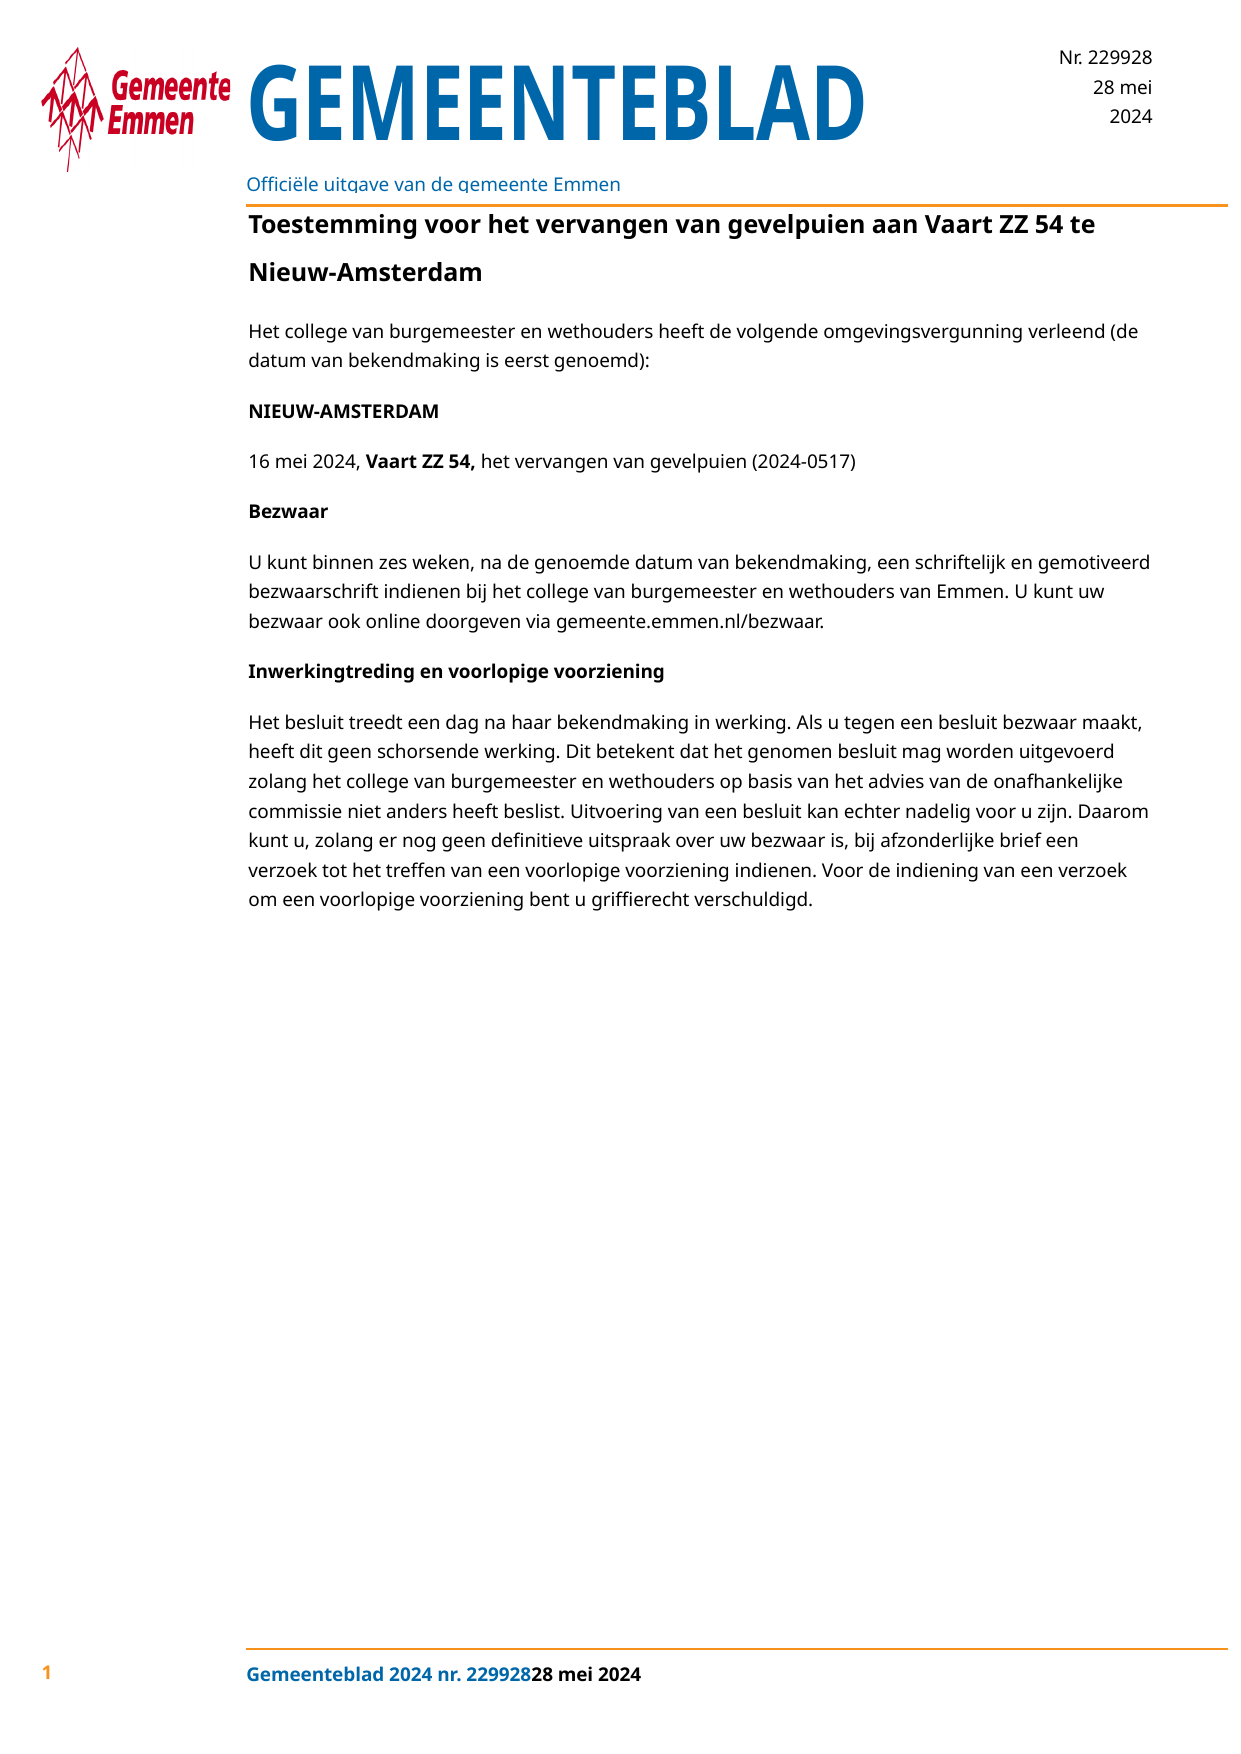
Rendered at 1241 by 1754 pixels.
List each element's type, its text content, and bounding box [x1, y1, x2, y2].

text U kunt binnen zes weken, na de genoemde datum van bekendmaking, een schriftelijk en gemotiveerd bezwaarschrift indienen bij het college van burgemeester en wethouders van Emmen. U kunt uw bezwaar ook online doorgeven via gemeente.emmen.nl/bezwaar. [248, 549, 1152, 634]
text Inwerkingtreding en voorlopige voorziening [248, 659, 1152, 684]
text 16 mei 2024, Vaart ZZ 54, het vervangen van gevelpuien (2024-0517) [248, 448, 1152, 474]
text Het college van burgemeester en wethouders heeft de volgende omgevingsvergunning verleend (de datum van bekendmaking is eerst genoemd): [248, 318, 1152, 373]
text Toestemming voor het vervangen van gevelpuien aan Vaart ZZ 54 te Nieuw-Amsterdam [248, 207, 1152, 288]
text NIEUW-AMSTERDAM [248, 398, 1152, 424]
picture [41, 47, 231, 172]
text Het besluit treedt een dag na haar bekendmaking in werking. Als u tegen een besluit bezwaar maakt, heeft dit geen schorsende werking. Dit betekent dat het genomen besluit mag worden uitgevoerd zolang het college van burgemeester en wethouders op basis van het advies van de onafhankelijke commissie niet anders heeft beslist. Uitvoering van een besluit kan echter nadelig voor u zijn. Daarom kunt u, zolang er nog geen definitieve uitspraak over uw bezwaar is, bij afzonderlijke brief een verzoek tot het treffen van een voorlopige voorziening indienen. Voor de indiening van een verzoek om een voorlopige voorziening bent u griffierecht verschuldigd. [248, 709, 1152, 912]
text Bezwaar [248, 499, 1152, 524]
